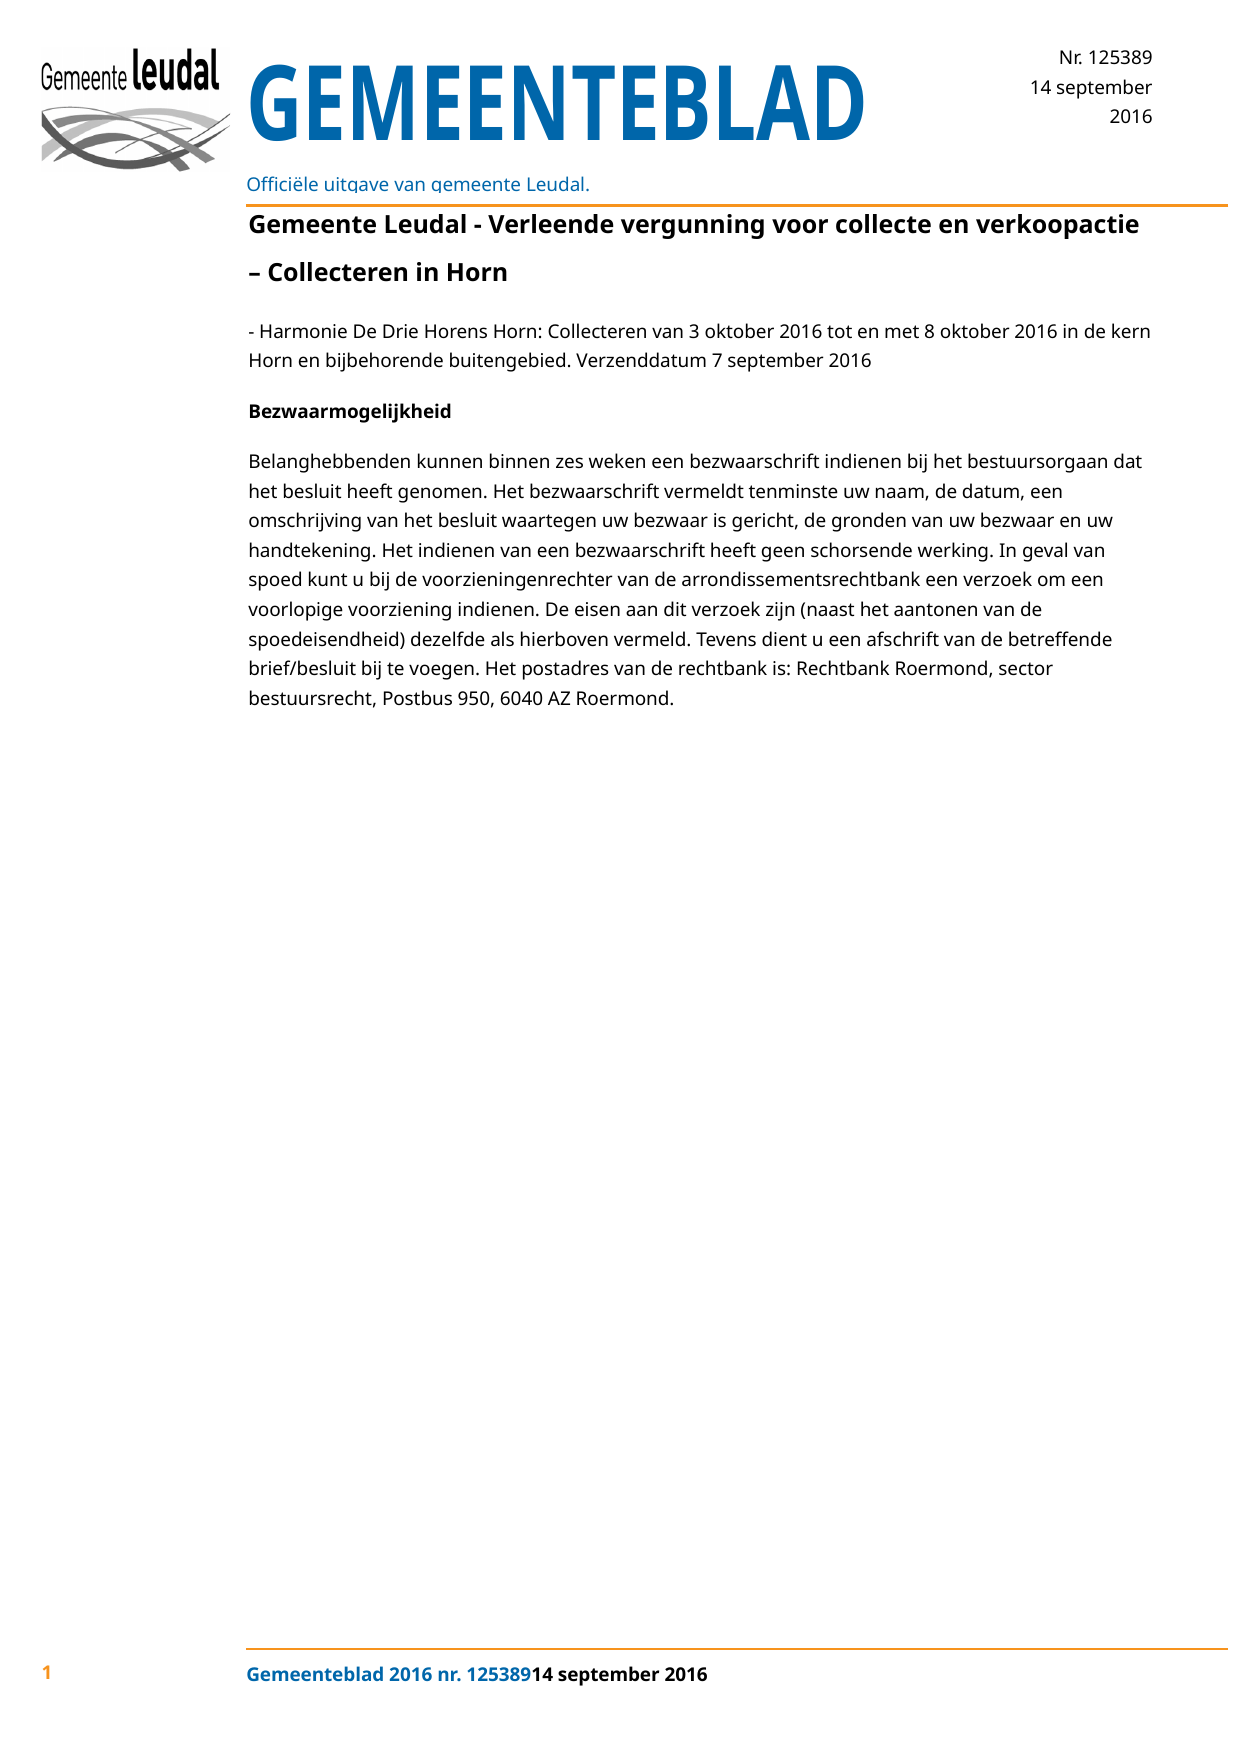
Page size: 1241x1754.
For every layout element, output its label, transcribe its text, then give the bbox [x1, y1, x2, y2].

picture [41, 47, 231, 172]
text Bezwaarmogelijkheid [248, 398, 1152, 424]
text Gemeente Leudal - Verleende vergunning voor collecte en verkoopactie – Collecteren in Horn [248, 207, 1152, 288]
text - Harmonie De Drie Horens Horn: Collecteren van 3 oktober 2016 tot en met 8 oktober 2016 in de kern Horn en bijbehorende buitengebied. Verzenddatum 7 september 2016 [248, 318, 1152, 373]
text Belanghebbenden kunnen binnen zes weken een bezwaarschrift indienen bij het bestuursorgaan dat het besluit heeft genomen. Het bezwaarschrift vermeldt tenminste uw naam, de datum, een omschrijving van het besluit waartegen uw bezwaar is gericht, de gronden van uw bezwaar en uw handtekening. Het indienen van een bezwaarschrift heeft geen schorsende werking. In geval van spoed kunt u bij de voorzieningenrechter van de arrondissementsrechtbank een verzoek om een voorlopige voorziening indienen. De eisen aan dit verzoek zijn (naast het aantonen van de spoedeisendheid) dezelfde als hierboven vermeld. Tevens dient u een afschrift van de betreffende brief/besluit bij te voegen. Het postadres van de rechtbank is: Rechtbank Roermond, sector bestuursrecht, Postbus 950, 6040 AZ Roermond. [248, 448, 1152, 711]
